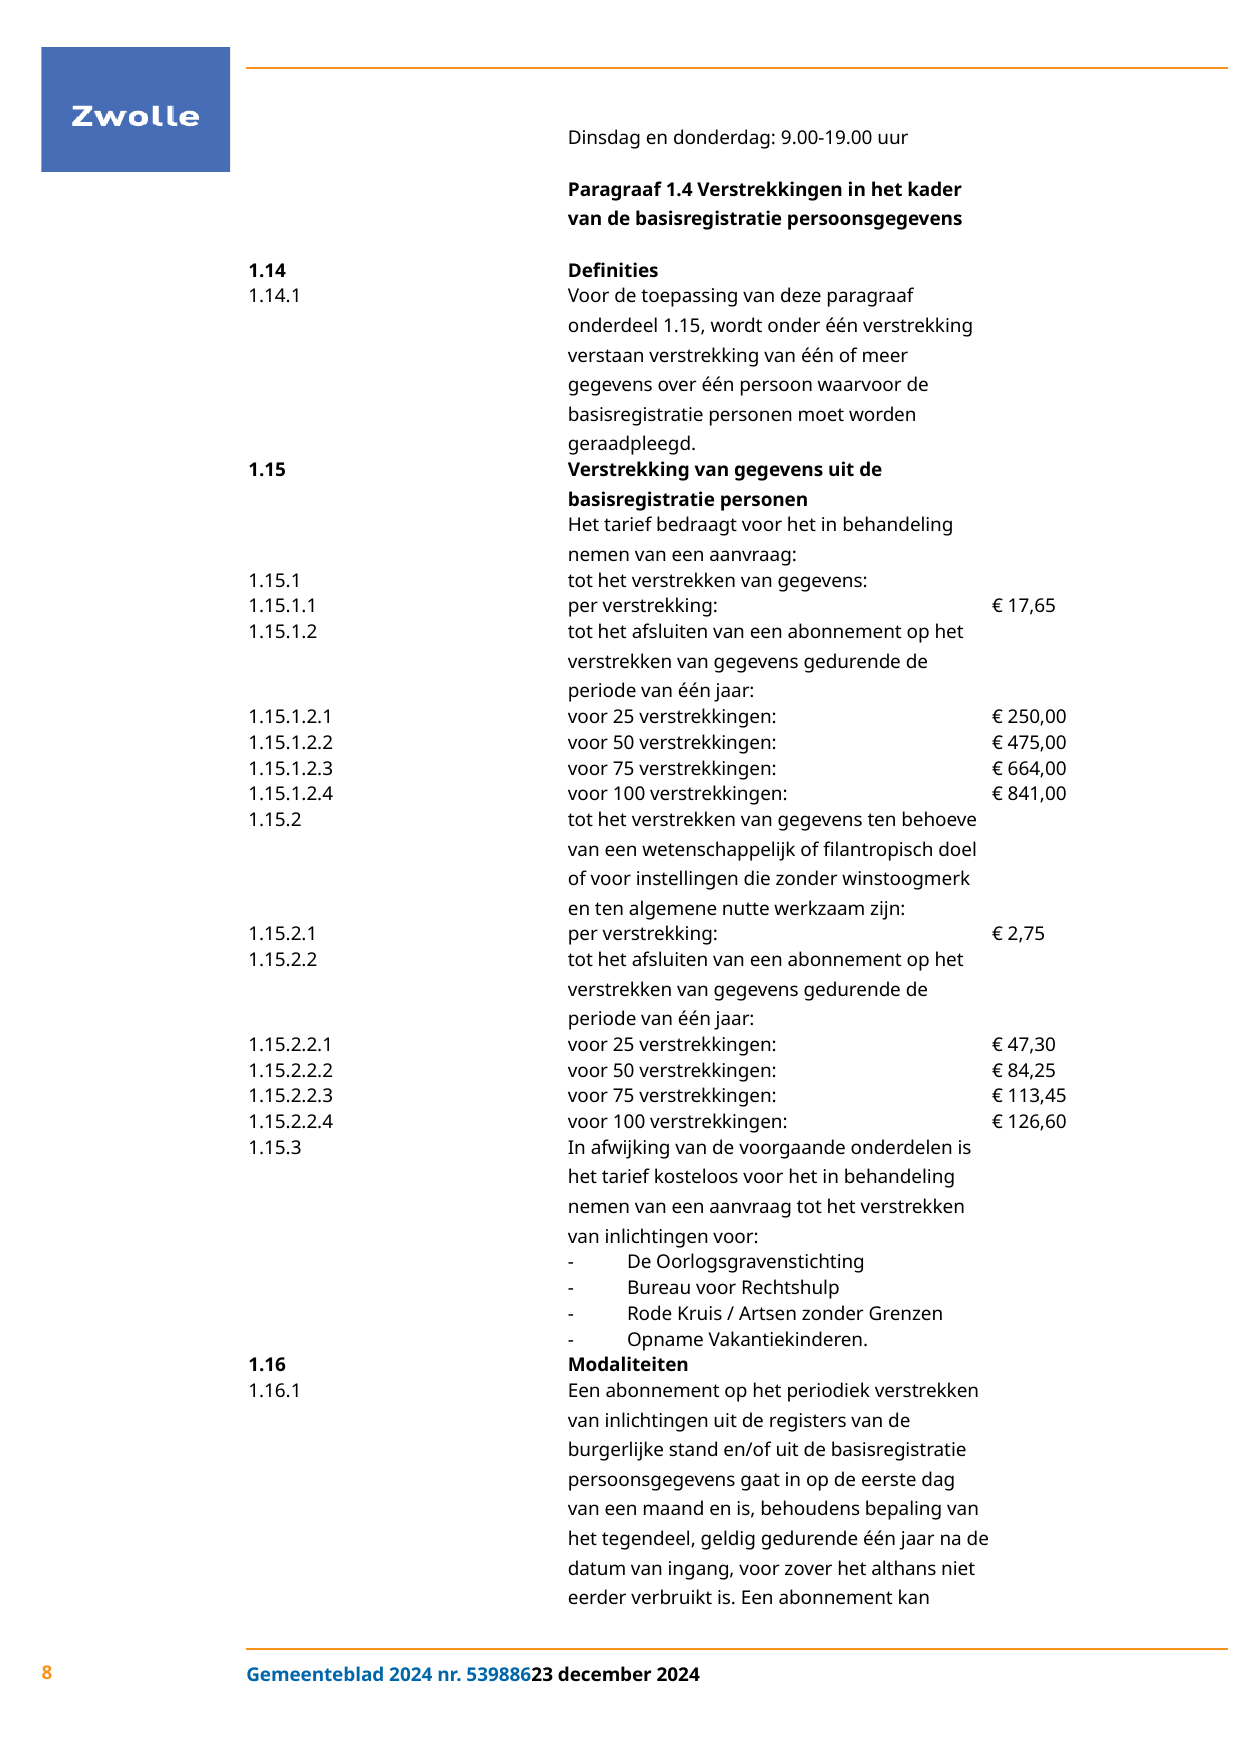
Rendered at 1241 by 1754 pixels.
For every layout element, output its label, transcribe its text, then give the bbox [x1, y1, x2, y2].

table_cell [992, 257, 1152, 283]
table_cell € 113,45 [992, 1083, 1152, 1108]
table_cell Voor de toepassing van deze paragraaf onderdeel 1.15, wordt onder één verstrekking verstaan verstrekking van één of meer gegevens over één persoon waarvoor de basisregistratie personen moet worden geraadpleegd. [568, 283, 992, 456]
table_cell 1.15.2.2.4 [248, 1109, 568, 1134]
table_cell [248, 1326, 568, 1352]
table_cell De Oorlogsgravenstichting [568, 1249, 992, 1274]
table_cell voor 75 verstrekkingen: [568, 755, 992, 780]
table_cell 1.15.2.1 [248, 921, 568, 946]
table_cell Bureau voor Rechtshulp [568, 1274, 992, 1300]
table_cell 1.15.2 [248, 806, 568, 921]
table_cell 1.15.1.2.4 [248, 780, 568, 806]
table_cell [992, 567, 1152, 593]
table_cell € 47,30 [992, 1031, 1152, 1057]
table_cell 1.15.2.2 [248, 946, 568, 1031]
table_cell € 250,00 [992, 703, 1152, 729]
table_cell 1.15.3 [248, 1134, 568, 1249]
table_cell [992, 1352, 1152, 1377]
table_cell tot het afsluiten van een abonnement op het verstrekken van gegevens gedurende de periode van één jaar: [568, 618, 992, 703]
table_cell Dinsdag en donderdag: 9.00-19.00 uur [568, 95, 992, 150]
table_cell tot het verstrekken van gegevens ten behoeve van een wetenschappelijk of filantropisch doel of voor instellingen die zonder winstoogmerk en ten algemene nutte werkzaam zijn: [568, 806, 992, 921]
table_cell € 841,00 [992, 780, 1152, 806]
table_cell [248, 512, 568, 567]
table_cell Een abonnement op het periodiek verstrekken van inlichtingen uit de registers van de burgerlijke stand en/of uit de basisregistratie persoonsgegevens gaat in op de eerste dag van een maand en is, behoudens bepaling van het tegendeel, geldig gedurende één jaar na de datum van ingang, voor zover het althans niet eerder verbruikt is. Een abonnement kan [568, 1377, 992, 1610]
table_cell 1.15 [248, 456, 568, 512]
table_cell € 126,60 [992, 1109, 1152, 1134]
table_cell 1.14.1 [248, 283, 568, 456]
table_cell Verstrekking van gegevens uit de basisregistratie personen [568, 456, 992, 512]
table_cell voor 100 verstrekkingen: [568, 780, 992, 806]
table_cell 1.14 [248, 257, 568, 283]
table_cell Modaliteiten [568, 1352, 992, 1377]
table_cell [992, 1249, 1152, 1274]
table_cell € 475,00 [992, 729, 1152, 755]
table_cell voor 100 verstrekkingen: [568, 1109, 992, 1134]
table_cell voor 75 verstrekkingen: [568, 1083, 992, 1108]
table_cell 1.15.1.1 [248, 593, 568, 618]
table_cell Paragraaf 1.4 Verstrekkingen in het kader van de basisregistratie persoonsgegevens [568, 176, 992, 231]
table_cell [992, 946, 1152, 1031]
table_cell [992, 456, 1152, 512]
table_cell [992, 1274, 1152, 1300]
table_cell Definities [568, 257, 992, 283]
table_cell 1.15.2.2.2 [248, 1057, 568, 1083]
table_cell 1.15.1.2 [248, 618, 568, 703]
table_cell tot het verstrekken van gegevens: [568, 567, 992, 593]
table_cell € 664,00 [992, 755, 1152, 780]
table_cell Rode Kruis / Artsen zonder Grenzen [568, 1300, 992, 1326]
table_cell [992, 1300, 1152, 1326]
table_cell 1.15.1.2.1 [248, 703, 568, 729]
table_cell voor 50 verstrekkingen: [568, 1057, 992, 1083]
table_cell [992, 176, 1152, 231]
table_cell per verstrekking: [568, 593, 992, 618]
table_cell 1.15.2.2.3 [248, 1083, 568, 1108]
table_cell [992, 1134, 1152, 1249]
table_cell [248, 150, 568, 176]
table_cell [248, 1300, 568, 1326]
table_cell 1.15.1.2.2 [248, 729, 568, 755]
table_cell [992, 95, 1152, 150]
table_cell [248, 95, 568, 150]
table_cell voor 50 verstrekkingen: [568, 729, 992, 755]
table_cell € 2,75 [992, 921, 1152, 946]
table_cell Opname Vakantiekinderen. [568, 1326, 992, 1352]
table_cell 1.15.1 [248, 567, 568, 593]
table_cell [992, 1377, 1152, 1610]
table_cell [992, 618, 1152, 703]
table_cell [992, 512, 1152, 567]
table_cell € 84,25 [992, 1057, 1152, 1083]
table_cell tot het afsluiten van een abonnement op het verstrekken van gegevens gedurende de periode van één jaar: [568, 946, 992, 1031]
table_cell 1.16.1 [248, 1377, 568, 1610]
table_cell [568, 231, 992, 257]
table_cell [248, 1274, 568, 1300]
table_cell 1.16 [248, 1352, 568, 1377]
table_cell [992, 150, 1152, 176]
picture [41, 47, 231, 172]
table_cell [992, 1326, 1152, 1352]
table_cell [992, 806, 1152, 921]
table_cell voor 25 verstrekkingen: [568, 1031, 992, 1057]
table_cell [568, 150, 992, 176]
table_cell [248, 231, 568, 257]
table_cell 1.15.1.2.3 [248, 755, 568, 780]
table_cell [248, 1249, 568, 1274]
table_cell [992, 231, 1152, 257]
table_cell € 17,65 [992, 593, 1152, 618]
table_cell Het tarief bedraagt voor het in behandeling nemen van een aanvraag: [568, 512, 992, 567]
table_cell [248, 176, 568, 231]
table_cell In afwijking van de voorgaande onderdelen is het tarief kosteloos voor het in behandeling nemen van een aanvraag tot het verstrekken van inlichtingen voor: [568, 1134, 992, 1249]
table_cell per verstrekking: [568, 921, 992, 946]
table_cell 1.15.2.2.1 [248, 1031, 568, 1057]
table_cell voor 25 verstrekkingen: [568, 703, 992, 729]
table_cell [992, 283, 1152, 456]
